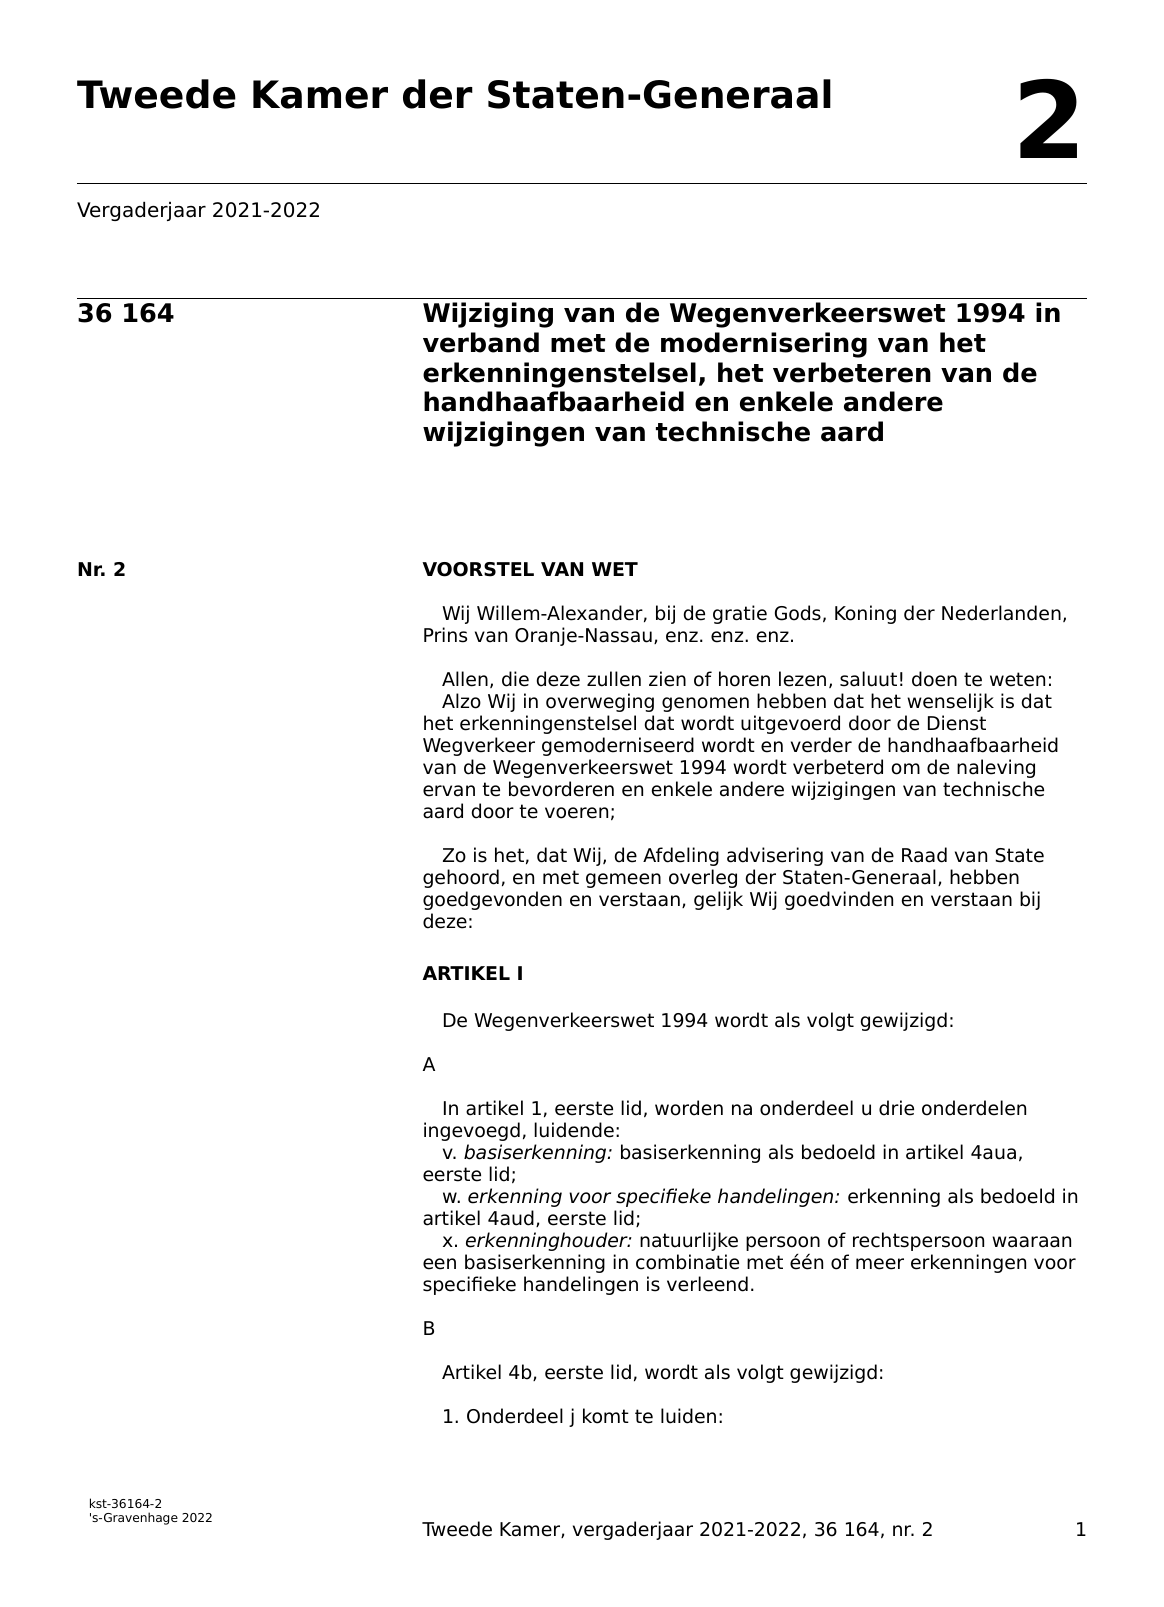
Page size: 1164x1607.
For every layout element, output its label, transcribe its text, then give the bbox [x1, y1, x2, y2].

text De Wegenverkeerswet 1994 wordt als volgt gewijzigd: [422, 1010, 1087, 1032]
text A [422, 1054, 1087, 1076]
text Wij Willem-Alexander, bij de gratie Gods, Koning der Nederlanden, Prins van Oranje-Nassau, enz. enz. enz. [422, 603, 1087, 647]
text kst-36164-2 [88, 1497, 323, 1511]
text Alzo Wij in overweging genomen hebben dat het wenselijk is dat het erkenningenstelsel dat wordt uitgevoerd door de Dienst Wegverkeer gemoderniseerd wordt en verder de handhaafbaarheid van de Wegenverkeerswet 1994 wordt verbeterd om de naleving ervan te bevorderen en enkele andere wijzigingen van technische aard door te voeren; [422, 691, 1087, 823]
subtitle Nr. 2 VOORSTEL VAN WET [77, 558, 1087, 580]
text Artikel 4b, eerste lid, wordt als volgt gewijzigd: [422, 1362, 1087, 1384]
text 's-Gravenhage 2022 [88, 1511, 323, 1525]
text x. erkenninghouder: natuurlijke persoon of rechtspersoon waaraan een basiserkenning in combinatie met één of meer erkenningen voor specifieke handelingen is verleend. [422, 1230, 1087, 1296]
subtitle 36 164 Wijziging van de Wegenverkeerswet 1994 in verband met de modernisering van het erkenningenstelsel, het verbeteren van de handhaafbaarheid en enkele andere wijzigingen van technische aard [77, 299, 1087, 447]
table_cell Vergaderjaar 2021-2022 [77, 184, 1087, 298]
subtitle ARTIKEL I [422, 963, 1087, 985]
text B [422, 1318, 1087, 1340]
table_header 2 [886, 59, 1087, 183]
text Allen, die deze zullen zien of horen lezen, saluut! doen te weten: [422, 669, 1087, 691]
text In artikel 1, eerste lid, worden na onderdeel u drie onderdelen ingevoegd, luidende: [422, 1098, 1087, 1142]
text 1. Onderdeel j komt te luiden: [422, 1406, 1087, 1428]
text Zo is het, dat Wij, de Afdeling advisering van de Raad van State gehoord, en met gemeen overleg der Staten-Generaal, hebben goedgevonden en verstaan, gelijk Wij goedvinden en verstaan bij deze: [422, 845, 1087, 933]
text w. erkenning voor specifieke handelingen: erkenning als bedoeld in artikel 4aud, eerste lid; [422, 1186, 1087, 1230]
text v. basiserkenning: basiserkenning als bedoeld in artikel 4aua, eerste lid; [422, 1142, 1087, 1186]
table_header Tweede Kamer der Staten-Generaal [77, 59, 886, 183]
